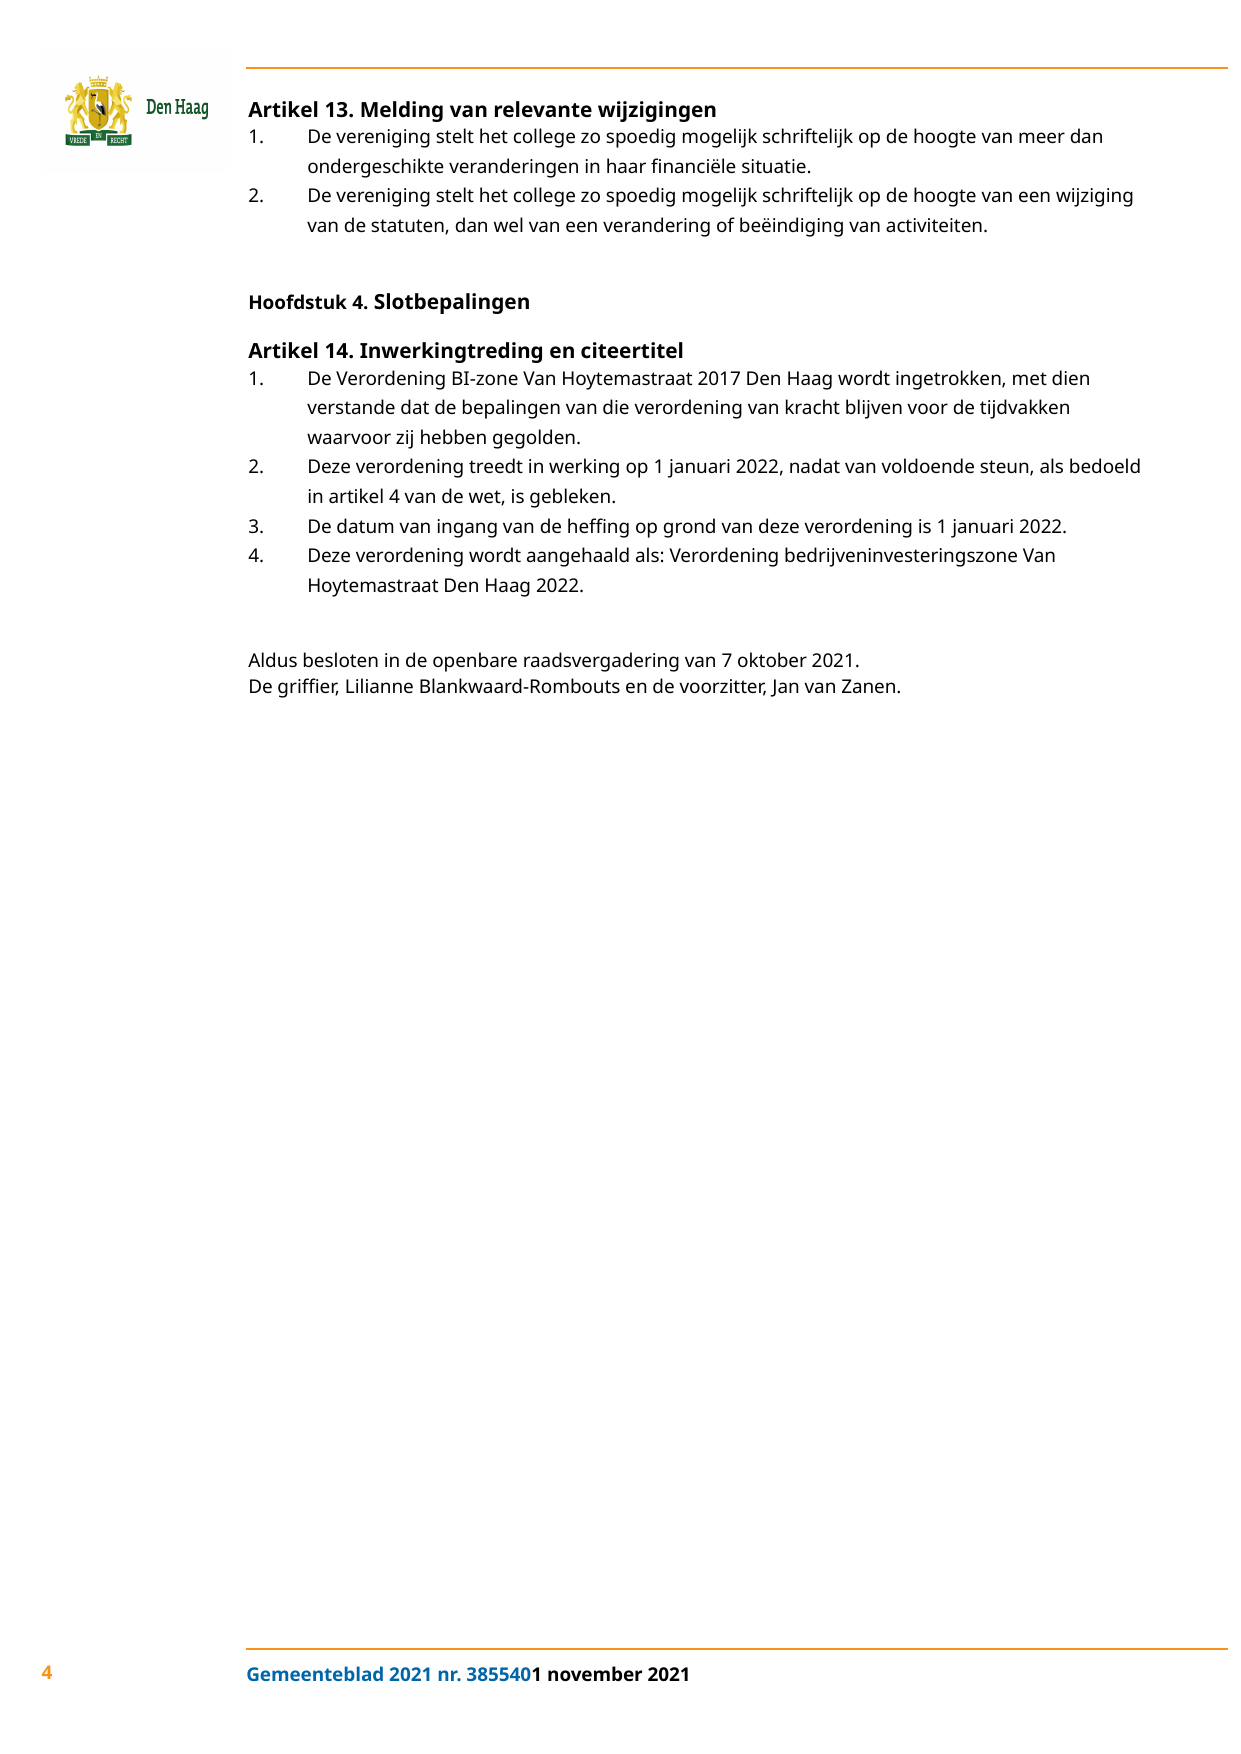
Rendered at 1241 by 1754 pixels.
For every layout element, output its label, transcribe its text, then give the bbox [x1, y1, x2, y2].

text Aldus besloten in de openbare raadsvergadering van 7 oktober 2021. [248, 647, 1152, 673]
text Artikel 13. Melding van relevante wijzigingen [248, 95, 1152, 123]
text Hoofdstuk 4. Slotbepalingen [248, 287, 1152, 316]
list Deze verordening wordt aangehaald als: Verordening bedrijveninvesteringszone Van Hoytemastraat Den Haag 2022. [248, 542, 1152, 598]
list Deze verordening treedt in werking op 1 januari 2022, nadat van voldoende steun, als bedoeld in artikel 4 van de wet, is gebleken. [248, 454, 1152, 509]
picture [41, 47, 231, 172]
list De vereniging stelt het college zo spoedig mogelijk schriftelijk op de hoogte van meer dan ondergeschikte veranderingen in haar financiële situatie. [248, 123, 1152, 178]
list De vereniging stelt het college zo spoedig mogelijk schriftelijk op de hoogte van een wijziging van de statuten, dan wel van een verandering of beëindiging van activiteiten. [248, 182, 1152, 238]
text Artikel 14. Inwerkingtreding en citeertitel [248, 336, 1152, 365]
text De griffier, Lilianne Blankwaard-Rombouts en de voorzitter, Jan van Zanen. [248, 673, 1152, 699]
list De Verordening BI-zone Van Hoytemastraat 2017 Den Haag wordt ingetrokken, met dien verstande dat de bepalingen van die verordening van kracht blijven voor de tijdvakken waarvoor zij hebben gegolden. [248, 365, 1152, 450]
list De datum van ingang van de heffing op grond van deze verordening is 1 januari 2022. [248, 513, 1152, 538]
